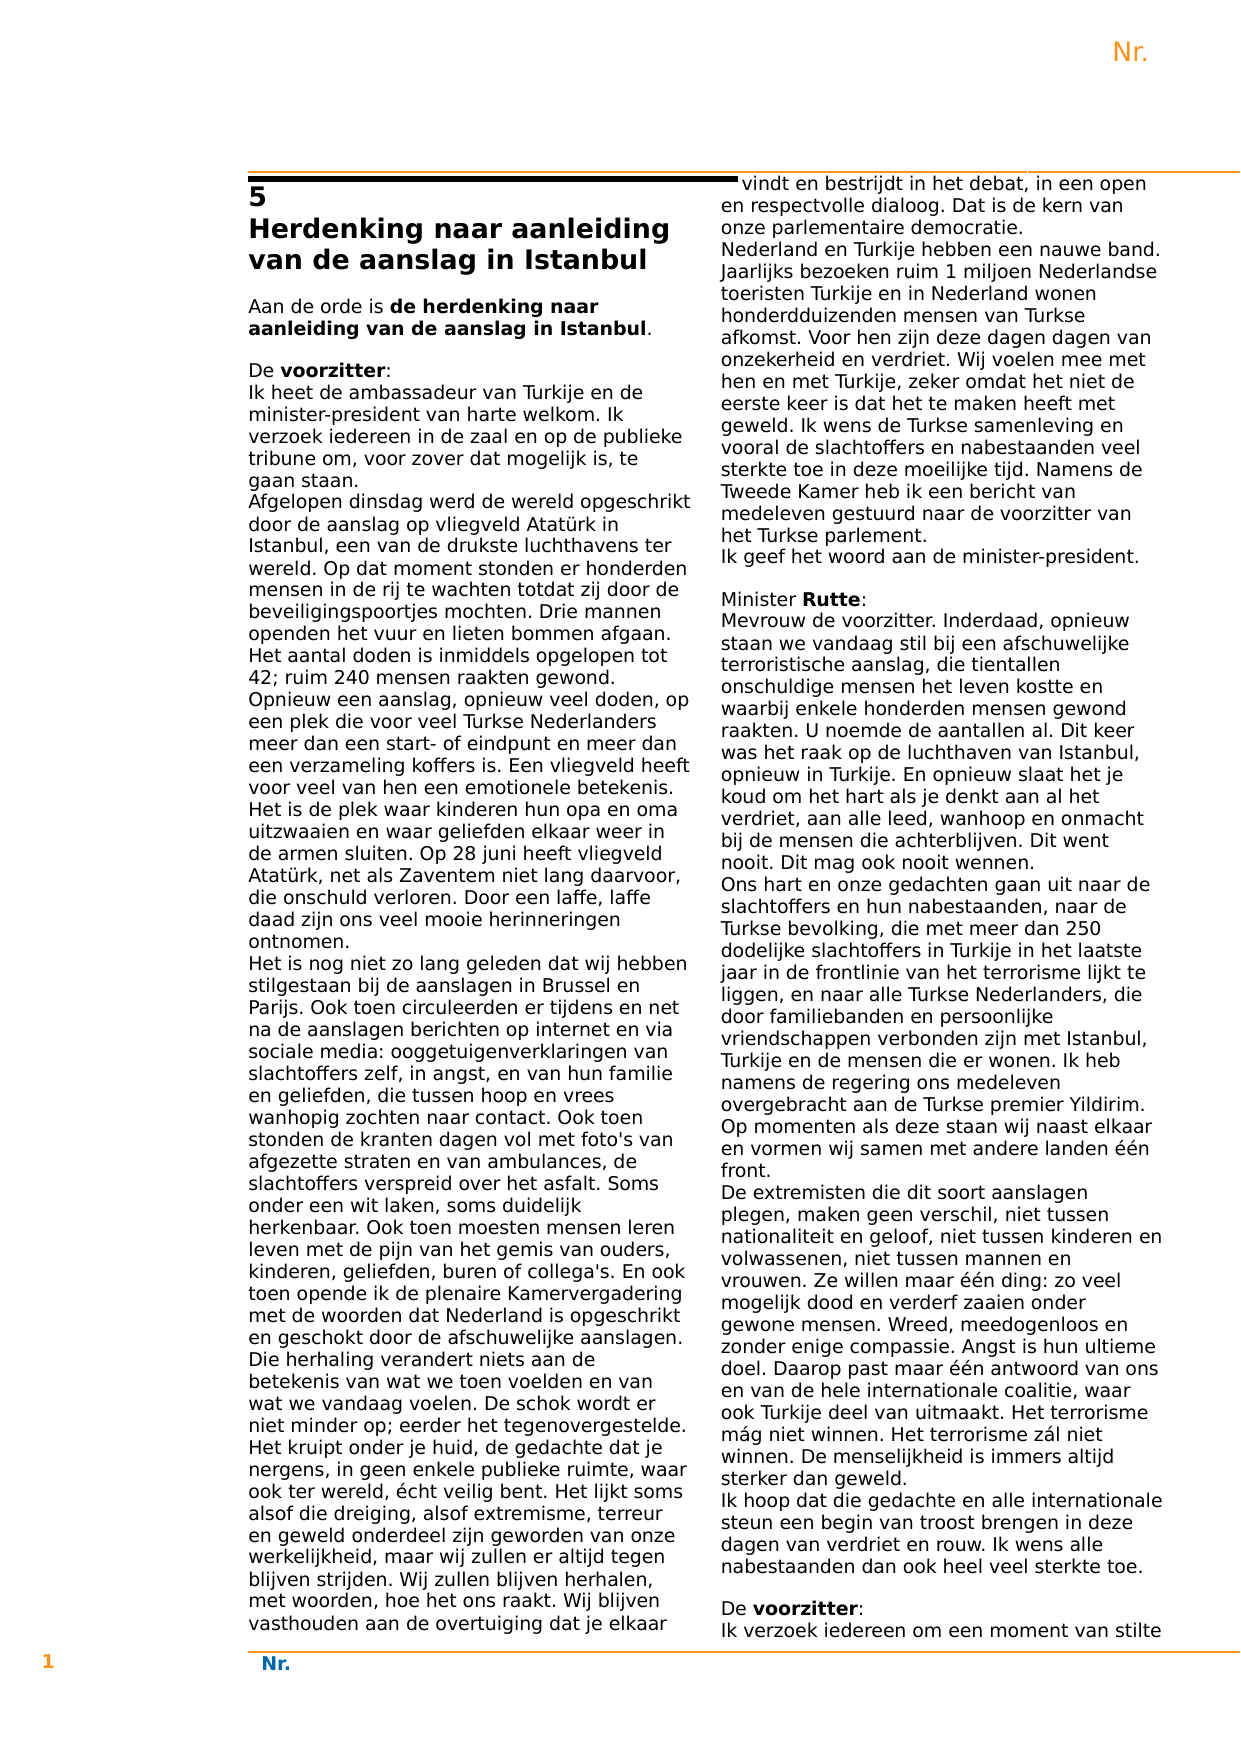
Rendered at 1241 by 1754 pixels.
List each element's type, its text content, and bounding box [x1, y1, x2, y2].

text Minister Rutte: [721, 588, 1163, 610]
text Opnieuw een aanslag, opnieuw veel doden, op een plek die voor veel Turkse Nederlanders meer dan een start- of eindpunt en meer dan een verzameling koffers is. Een vliegveld heeft voor veel van hen een emotionele betekenis. Het is de plek waar kinderen hun opa en oma uitzwaaien en waar geliefden elkaar weer in de armen sluiten. Op 28 juni heeft vliegveld Atatürk, net als Zaventem niet lang daarvoor, die onschuld verloren. Door een laffe, laffe daad zijn ons veel mooie herinneringen ontnomen. [248, 689, 691, 953]
text De voorzitter: [721, 1597, 1163, 1619]
text De voorzitter: [248, 359, 691, 382]
text Ons hart en onze gedachten gaan uit naar de slachtoffers en hun nabestaanden, naar de Turkse bevolking, die met meer dan 250 dodelijke slachtoffers in Turkije in het laatste jaar in de frontlinie van het terrorisme lijkt te liggen, en naar alle Turkse Nederlanders, die door familiebanden en persoonlijke vriendschappen verbonden zijn met Istanbul, Turkije en de mensen die er wonen. Ik heb namens de regering ons medeleven overgebracht aan de Turkse premier Yildirim. Op momenten als deze staan wij naast elkaar en vormen wij samen met andere landen één front. [721, 874, 1163, 1182]
text Aan de orde is de herdenking naar aanleiding van de aanslag in Istanbul. [248, 296, 691, 339]
text vindt en bestrijdt in het debat, in een open en respectvolle dialoog. Dat is de kern van onze parlementaire democratie. [721, 173, 1163, 239]
text Ik verzoek iedereen om een moment van stilte [721, 1619, 1163, 1641]
text Ik hoop dat die gedachte en alle internationale steun een begin van troost brengen in deze dagen van verdriet en rouw. Ik wens alle nabestaanden dan ook heel veel sterkte toe. [721, 1489, 1163, 1577]
text Die herhaling verandert niets aan de betekenis van wat we toen voelden en van wat we vandaag voelen. De schok wordt er niet minder op; eerder het tegenovergestelde. Het kruipt onder je huid, de gedachte dat je nergens, in geen enkele publieke ruimte, waar ook ter wereld, écht veilig bent. Het lijkt soms alsof die dreiging, alsof extremisme, terreur en geweld onderdeel zijn geworden van onze werkelijkheid, maar wij zullen er altijd tegen blijven strijden. Wij zullen blijven herhalen, met woorden, hoe het ons raakt. Wij blijven vasthouden aan de overtuiging dat je elkaar [248, 1349, 691, 1634]
title 5 Herdenking naar aanleiding van de aanslag in Istanbul [248, 182, 691, 276]
text De extremisten die dit soort aanslagen plegen, maken geen verschil, niet tussen nationaliteit en geloof, niet tussen kinderen en volwassenen, niet tussen mannen en vrouwen. Ze willen maar één ding: zo veel mogelijk dood en verderf zaaien onder gewone mensen. Wreed, meedogenloos en zonder enige compassie. Angst is hun ultieme doel. Daarop past maar één antwoord van ons en van de hele internationale coalitie, waar ook Turkije deel van uitmaakt. Het terrorisme mág niet winnen. Het terrorisme zál niet winnen. De menselijkheid is immers altijd sterker dan geweld. [721, 1182, 1163, 1489]
text Afgelopen dinsdag werd de wereld opgeschrikt door de aanslag op vliegveld Atatürk in Istanbul, een van de drukste luchthavens ter wereld. Op dat moment stonden er honderden mensen in de rij te wachten totdat zij door de beveiligingspoortjes mochten. Drie mannen openden het vuur en lieten bommen afgaan. Het aantal doden is inmiddels opgelopen tot 42; ruim 240 mensen raakten gewond. [248, 491, 691, 689]
text Ik geef het woord aan de minister-president. [721, 546, 1163, 568]
text Mevrouw de voorzitter. Inderdaad, opnieuw staan we vandaag stil bij een afschuwelijke terroristische aanslag, die tientallen onschuldige mensen het leven kostte en waarbij enkele honderden mensen gewond raakten. U noemde de aantallen al. Dit keer was het raak op de luchthaven van Istanbul, opnieuw in Turkije. En opnieuw slaat het je koud om het hart als je denkt aan al het verdriet, aan alle leed, wanhoop en onmacht bij de mensen die achterblijven. Dit went nooit. Dit mag ook nooit wennen. [721, 610, 1163, 874]
text Nederland en Turkije hebben een nauwe band. Jaarlijks bezoeken ruim 1 miljoen Nederlandse toeristen Turkije en in Nederland wonen honderdduizenden mensen van Turkse afkomst. Voor hen zijn deze dagen dagen van onzekerheid en verdriet. Wij voelen mee met hen en met Turkije, zeker omdat het niet de eerste keer is dat het te maken heeft met geweld. Ik wens de Turkse samenleving en vooral de slachtoffers en nabestaanden veel sterkte toe in deze moeilijke tijd. Namens de Tweede Kamer heb ik een bericht van medeleven gestuurd naar de voorzitter van het Turkse parlement. [721, 239, 1163, 546]
text Het is nog niet zo lang geleden dat wij hebben stilgestaan bij de aanslagen in Brussel en Parijs. Ook toen circuleerden er tijdens en net na de aanslagen berichten op internet en via sociale media: ooggetuigenverklaringen van slachtoffers zelf, in angst, en van hun familie en geliefden, die tussen hoop en vrees wanhopig zochten naar contact. Ook toen stonden de kranten dagen vol met foto's van afgezette straten en van ambulances, de slachtoffers verspreid over het asfalt. Soms onder een wit laken, soms duidelijk herkenbaar. Ook toen moesten mensen leren leven met de pijn van het gemis van ouders, kinderen, geliefden, buren of collega's. En ook toen opende ik de plenaire Kamervergadering met de woorden dat Nederland is opgeschrikt en geschokt door de afschuwelijke aanslagen. [248, 953, 691, 1349]
text Ik heet de ambassadeur van Turkije en de minister-president van harte welkom. Ik verzoek iedereen in de zaal en op de publieke tribune om, voor zover dat mogelijk is, te gaan staan. [248, 382, 691, 491]
